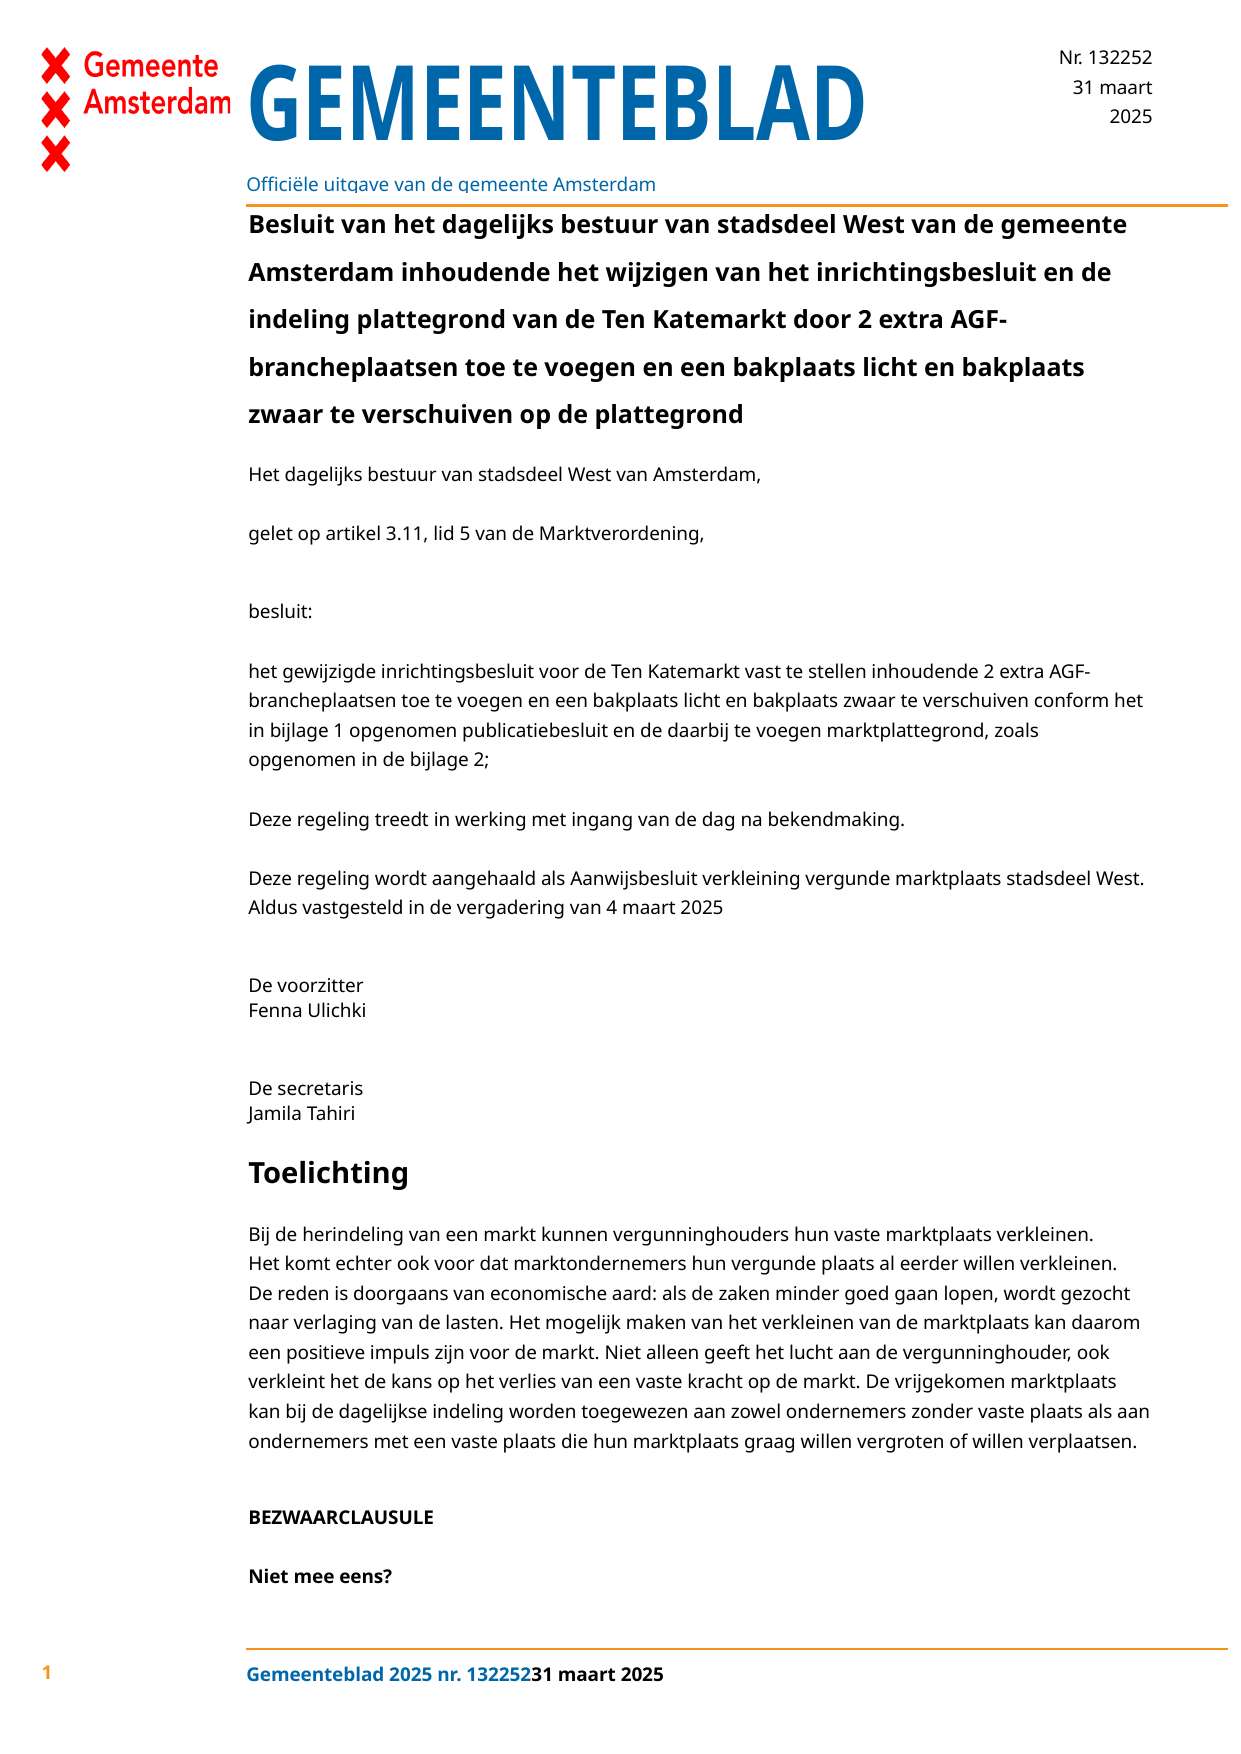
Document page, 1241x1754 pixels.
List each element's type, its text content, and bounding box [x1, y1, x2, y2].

text Het dagelijks bestuur van stadsdeel West van Amsterdam, [248, 461, 1152, 486]
text Niet mee eens? [248, 1563, 1152, 1589]
text Besluit van het dagelijks bestuur van stadsdeel West van de gemeente Amsterdam inhoudende het wijzigen van het inrichtingsbesluit en de indeling plattegrond van de Ten Katemarkt door 2 extra AGF- brancheplaatsen toe te voegen en een bakplaats licht en bakplaats zwaar te verschuiven op de plattegrond [248, 207, 1152, 431]
text Toelichting [248, 1152, 1152, 1192]
text De voorzitter [248, 972, 1152, 997]
text Het komt echter ook voor dat marktondernemers hun vergunde plaats al eerder willen verkleinen. [248, 1250, 1152, 1276]
text Fenna Ulichki [248, 997, 1152, 1023]
text Deze regeling wordt aangehaald als Aanwijsbesluit verkleining vergunde marktplaats stadsdeel West. [248, 865, 1152, 891]
text het gewijzigde inrichtingsbesluit voor de Ten Katemarkt vast te stellen inhoudende 2 extra AGF- brancheplaatsen toe te voegen en een bakplaats licht en bakplaats zwaar te verschuiven conform het in bijlage 1 opgenomen publicatiebesluit en de daarbij te voegen marktplattegrond, zoals opgenomen in de bijlage 2; [248, 658, 1152, 772]
text Bij de herindeling van een markt kunnen vergunninghouders hun vaste marktplaats verkleinen. [248, 1221, 1152, 1246]
text Jamila Tahiri [248, 1100, 1152, 1126]
text Deze regeling treedt in werking met ingang van de dag na bekendmaking. [248, 806, 1152, 832]
text De secretaris [248, 1075, 1152, 1100]
text De reden is doorgaans van economische aard: als de zaken minder goed gaan lopen, wordt gezocht naar verlaging van de lasten. Het mogelijk maken van het verkleinen van de marktplaats kan daarom een positieve impuls zijn voor de markt. Niet alleen geeft het lucht aan de vergunninghouder, ook verkleint het de kans op het verlies van een vaste kracht op de markt. De vrijgekomen marktplaats kan bij de dagelijkse indeling worden toegewezen aan zowel ondernemers zonder vaste plaats als aan ondernemers met een vaste plaats die hun marktplaats graag willen vergroten of willen verplaatsen. [248, 1280, 1152, 1453]
text besluit: [248, 599, 1152, 624]
text BEZWAARCLAUSULE [248, 1504, 1152, 1530]
text gelet op artikel 3.11, lid 5 van de Marktverordening, [248, 520, 1152, 546]
picture [41, 47, 231, 172]
text Aldus vastgesteld in de vergadering van 4 maart 2025 [248, 894, 1152, 920]
